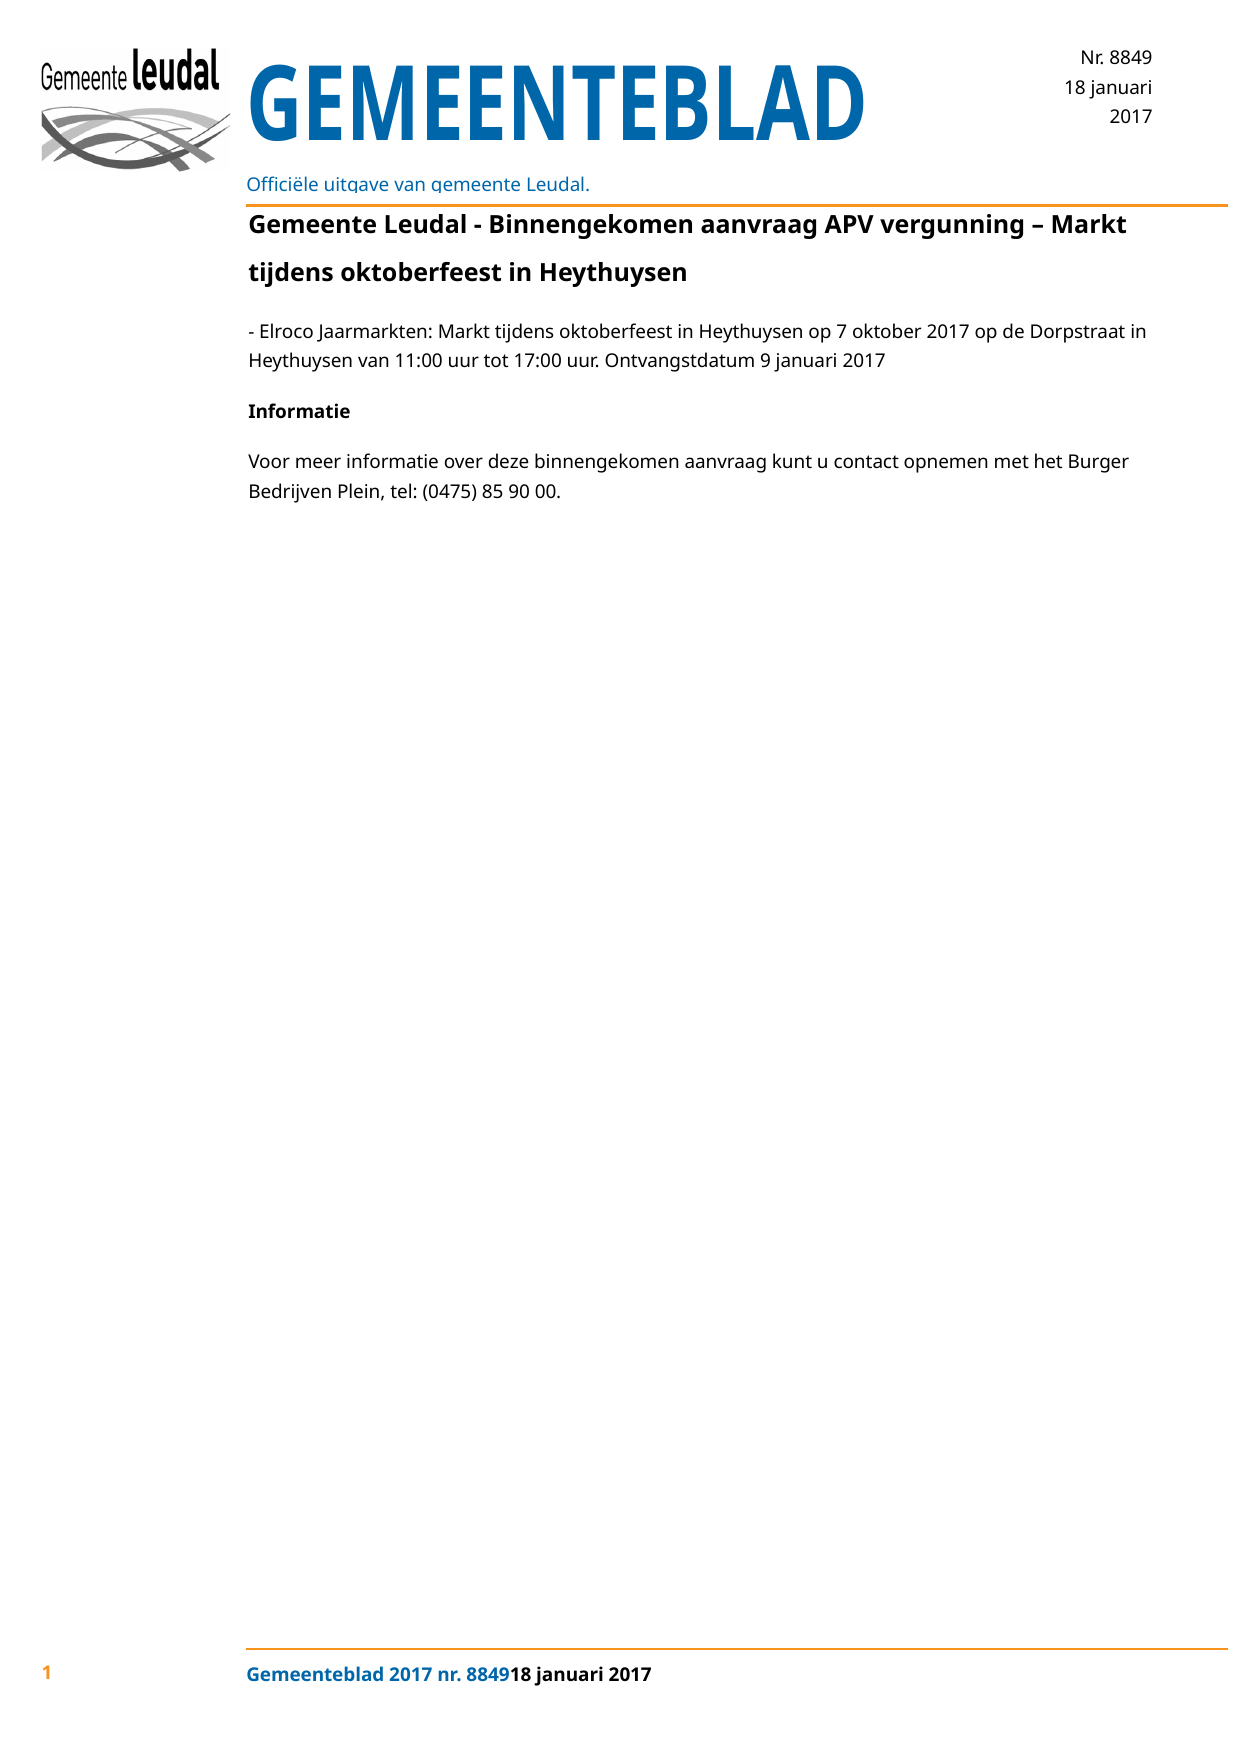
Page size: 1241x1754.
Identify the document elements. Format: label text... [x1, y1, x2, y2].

text Voor meer informatie over deze binnengekomen aanvraag kunt u contact opnemen met het Burger Bedrijven Plein, tel: (0475) 85 90 00. [248, 448, 1152, 504]
text - Elroco Jaarmarkten: Markt tijdens oktoberfeest in Heythuysen op 7 oktober 2017 op de Dorpstraat in Heythuysen van 11:00 uur tot 17:00 uur. Ontvangstdatum 9 januari 2017 [248, 318, 1152, 373]
text Informatie [248, 398, 1152, 424]
picture [41, 47, 231, 172]
text Gemeente Leudal - Binnengekomen aanvraag APV vergunning – Markt tijdens oktoberfeest in Heythuysen [248, 207, 1152, 288]
